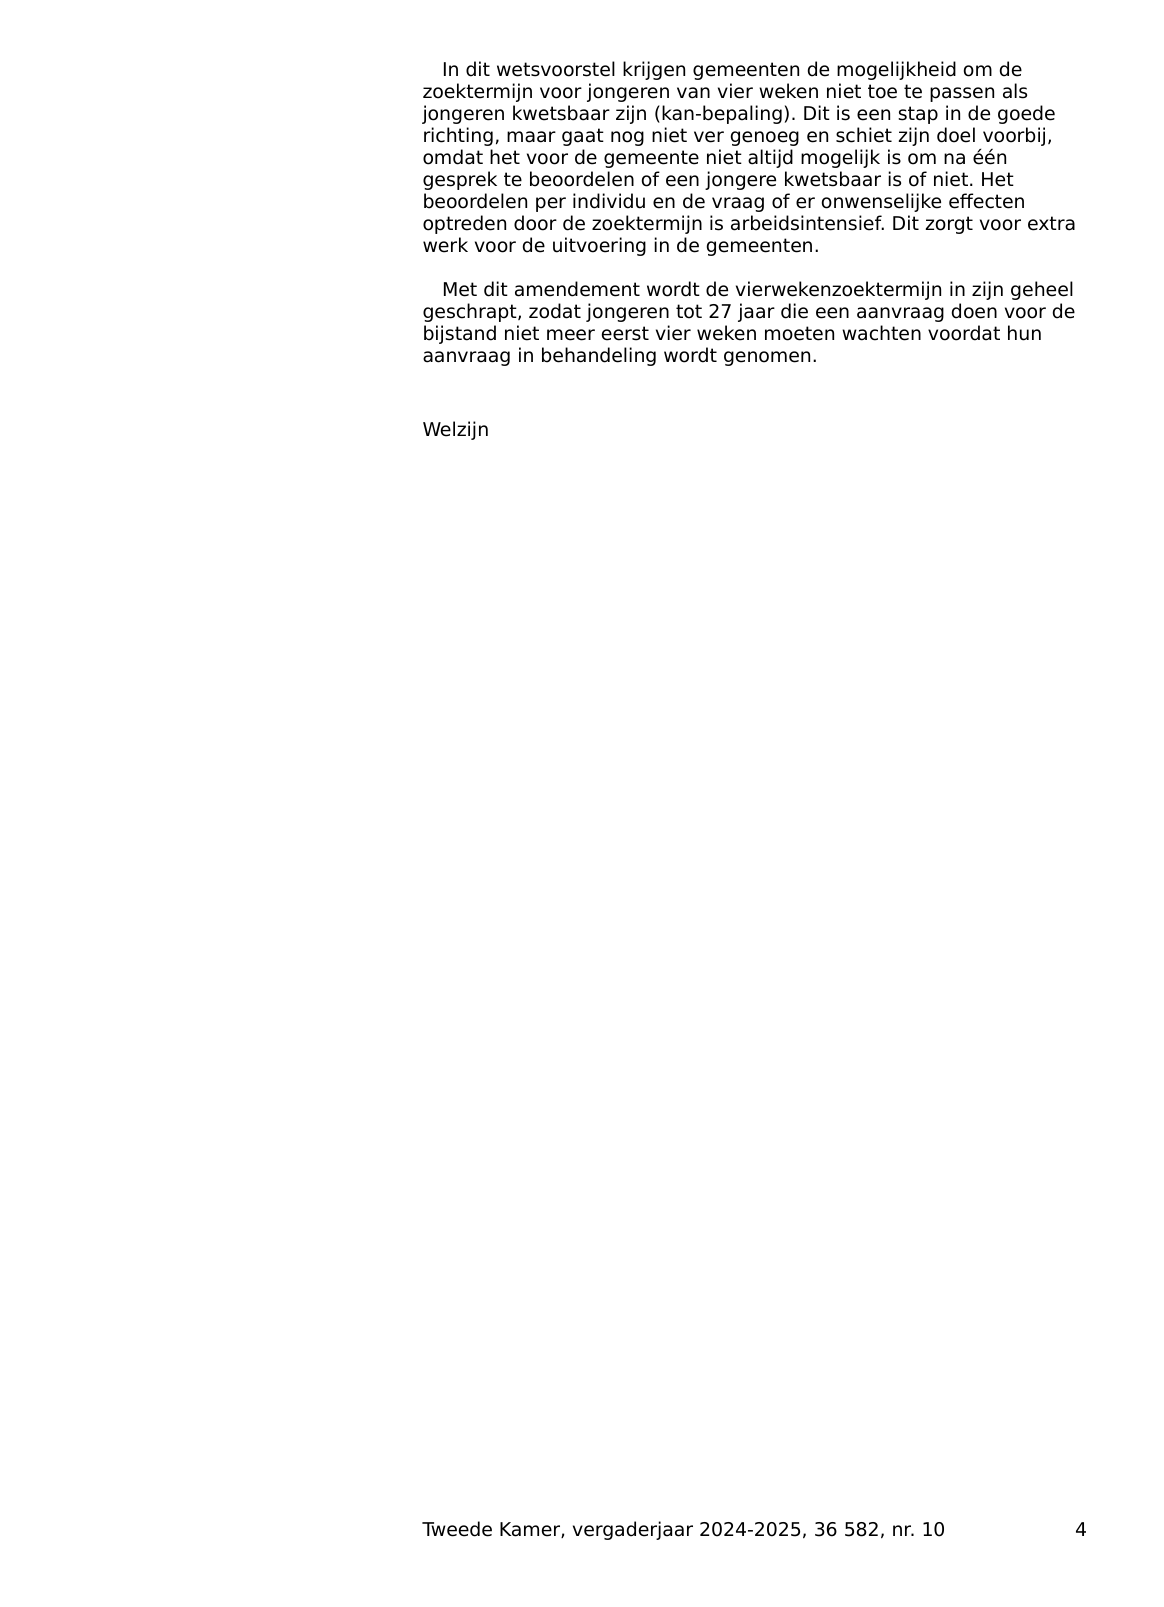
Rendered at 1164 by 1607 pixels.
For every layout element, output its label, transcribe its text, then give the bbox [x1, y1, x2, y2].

text Welzijn [422, 397, 1087, 441]
text In dit wetsvoorstel krijgen gemeenten de mogelijkheid om de zoektermijn voor jongeren van vier weken niet toe te passen als jongeren kwetsbaar zijn (kan-bepaling). Dit is een stap in de goede richting, maar gaat nog niet ver genoeg en schiet zijn doel voorbij, omdat het voor de gemeente niet altijd mogelijk is om na één gesprek te beoordelen of een jongere kwetsbaar is of niet. Het beoordelen per individu en de vraag of er onwenselijke effecten optreden door de zoektermijn is arbeidsintensief. Dit zorgt voor extra werk voor de uitvoering in de gemeenten. [422, 59, 1087, 257]
text Met dit amendement wordt de vierwekenzoektermijn in zijn geheel geschrapt, zodat jongeren tot 27 jaar die een aanvraag doen voor de bijstand niet meer eerst vier weken moeten wachten voordat hun aanvraag in behandeling wordt genomen. [422, 279, 1087, 367]
